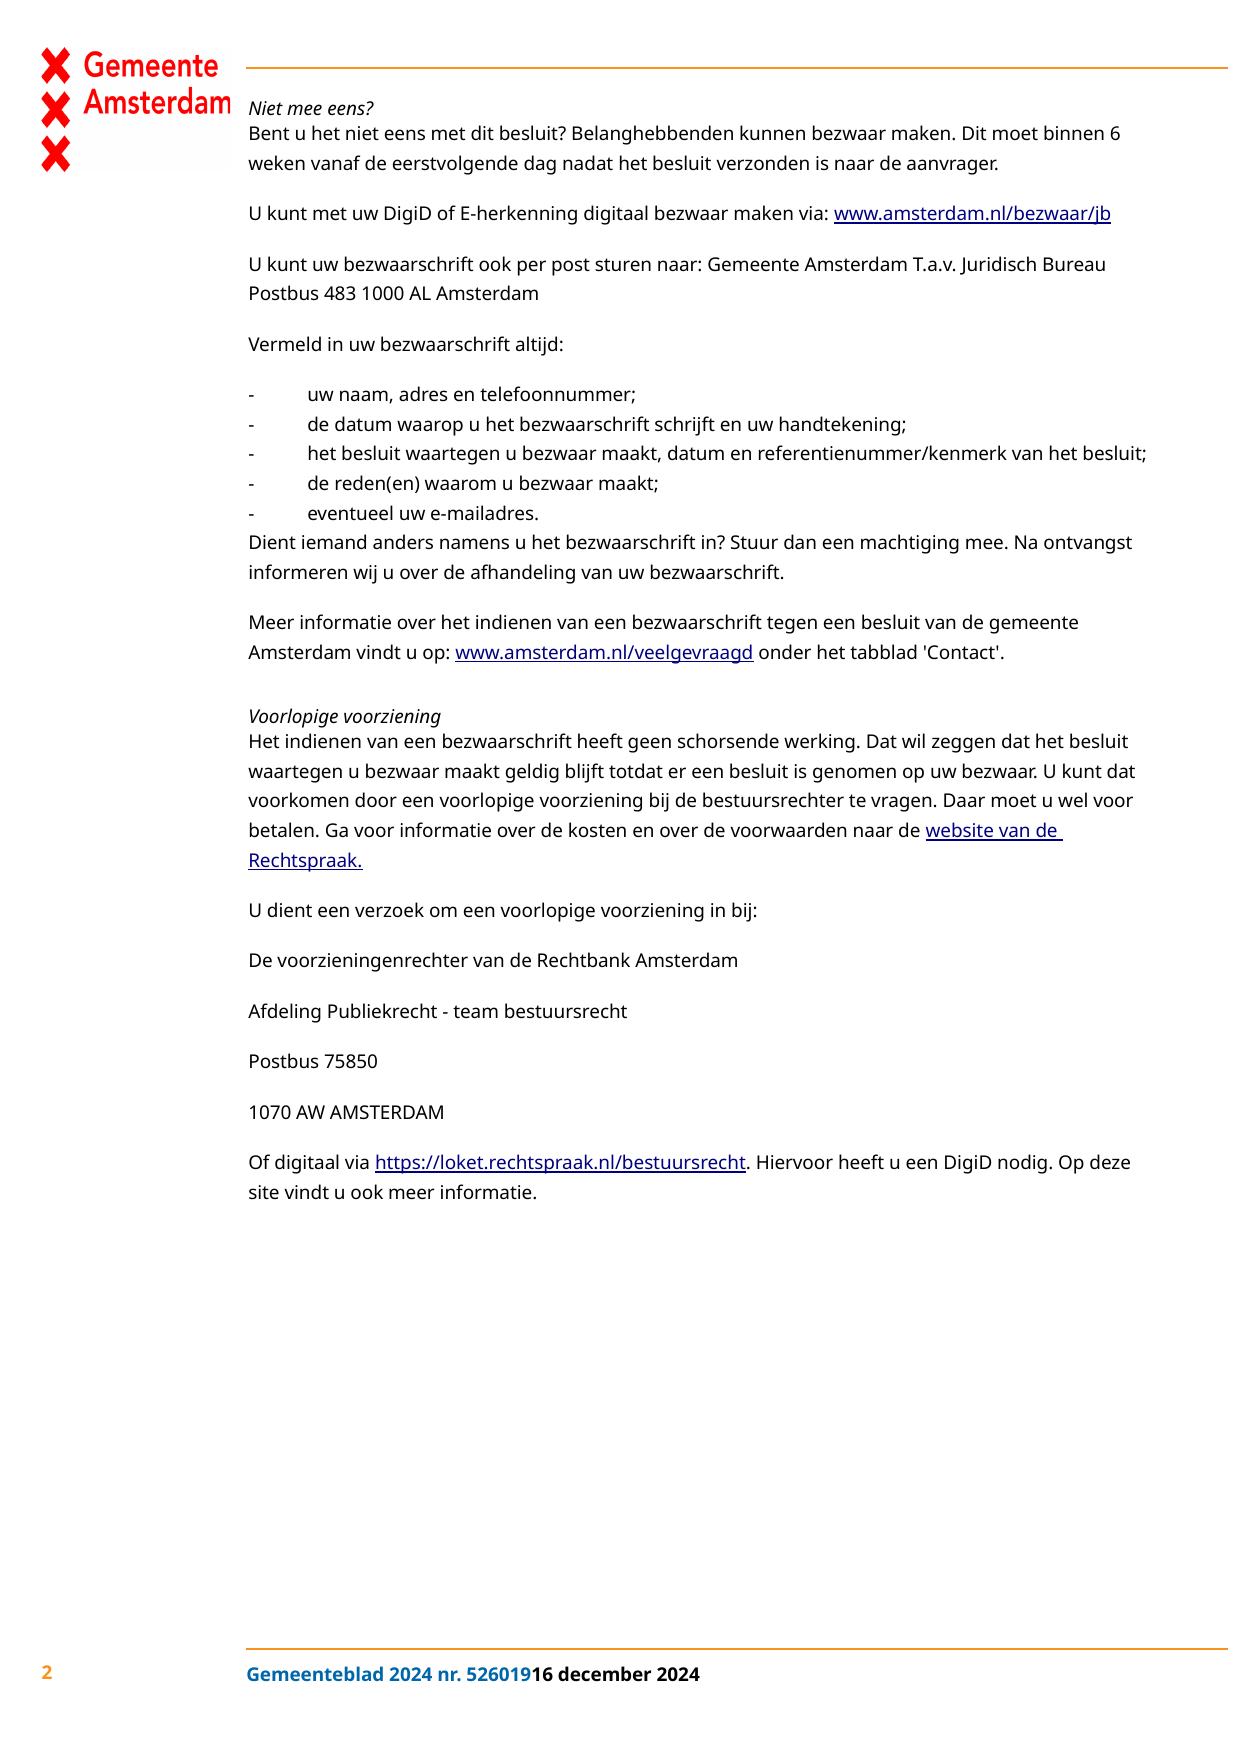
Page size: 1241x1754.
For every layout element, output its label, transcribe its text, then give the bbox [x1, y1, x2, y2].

text Dient iemand anders namens u het bezwaarschrift in? Stuur dan een machtiging mee. Na ontvangst informeren wij u over de afhandeling van uw bezwaarschrift. [248, 529, 1152, 584]
text 1070 AW AMSTERDAM [248, 1099, 1152, 1125]
list eventueel uw e-mailadres. [248, 500, 1152, 525]
text U dient een verzoek om een voorlopige voorziening in bij: [248, 897, 1152, 923]
text U kunt met uw DigiD of E-herkenning digitaal bezwaar maken via: www.amsterdam.nl/bezwaar/jb [248, 201, 1152, 226]
picture [41, 47, 231, 172]
text Afdeling Publiekrecht - team bestuursrecht [248, 998, 1152, 1024]
text Bent u het niet eens met dit besluit? Belanghebbenden kunnen bezwaar maken. Dit moet binnen 6 weken vanaf de eerstvolgende dag nadat het besluit verzonden is naar de aanvrager. [248, 121, 1152, 176]
text U kunt uw bezwaarschrift ook per post sturen naar: Gemeente Amsterdam T.a.v. Juridisch Bureau Postbus 483 1000 AL Amsterdam [248, 251, 1152, 306]
list de datum waarop u het bezwaarschrift schrijft en uw handtekening; [248, 411, 1152, 437]
text Postbus 75850 [248, 1048, 1152, 1074]
text Voorlopige voorziening [248, 703, 1152, 728]
text Of digitaal via https://loket.rechtspraak.nl/bestuursrecht. Hiervoor heeft u een DigiD nodig. Op deze site vindt u ook meer informatie. [248, 1149, 1152, 1205]
text De voorzieningenrechter van de Rechtbank Amsterdam [248, 948, 1152, 973]
text Het indienen van een bezwaarschrift heeft geen schorsende werking. Dat wil zeggen dat het besluit waartegen u bezwaar maakt geldig blijft totdat er een besluit is genomen op uw bezwaar. U kunt dat voorkomen door een voorlopige voorziening bij de bestuursrechter te vragen. Daar moet u wel voor betalen. Ga voor informatie over de kosten en over de voorwaarden naar de website van de Rechtspraak. [248, 728, 1152, 873]
list de reden(en) waarom u bezwaar maakt; [248, 470, 1152, 496]
text Vermeld in uw bezwaarschrift altijd: [248, 331, 1152, 357]
text Niet mee eens? [248, 95, 1152, 121]
list het besluit waartegen u bezwaar maakt, datum en referentienummer/kenmerk van het besluit; [248, 441, 1152, 466]
list uw naam, adres en telefoonnummer; [248, 381, 1152, 407]
text Meer informatie over het indienen van een bezwaarschrift tegen een besluit van de gemeente Amsterdam vindt u op: www.amsterdam.nl/veelgevraagd onder het tabblad 'Contact'. [248, 609, 1152, 664]
